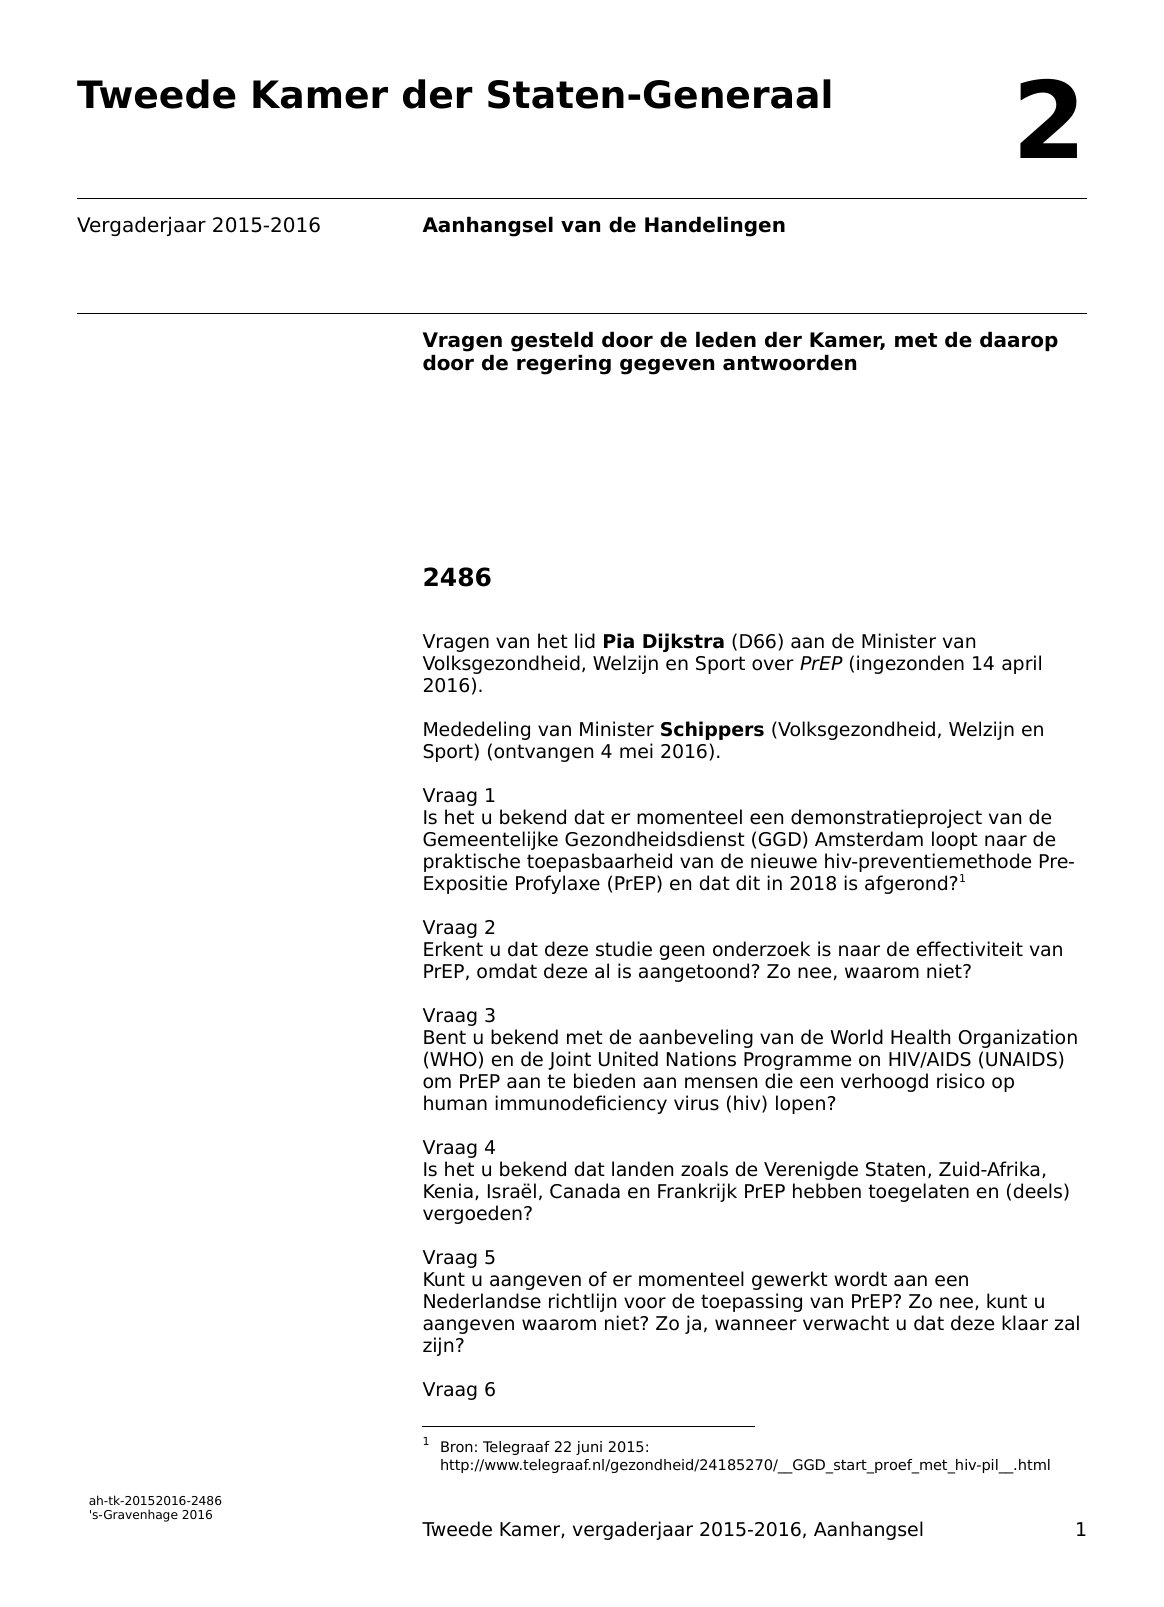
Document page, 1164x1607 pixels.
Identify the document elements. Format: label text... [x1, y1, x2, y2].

text Kunt u aangeven of er momenteel gewerkt wordt aan een Nederlandse richtlijn voor de toepassing van PrEP? Zo nee, kunt u aangeven waarom niet? Zo ja, wanneer verwacht u dat deze klaar zal zijn? [422, 1269, 1087, 1357]
table_header Tweede Kamer der Staten-Generaal [77, 59, 886, 198]
text Vraag 6 [422, 1379, 1087, 1401]
text ah-tk-20152016-2486 [88, 1494, 323, 1508]
table_cell Vragen gesteld door de leden der Kamer, met de daarop door de regering gegeven antwoorden [422, 314, 1087, 376]
text Erkent u dat deze studie geen onderzoek is naar de effectiviteit van PrEP, omdat deze al is aangetoond? Zo nee, waarom niet? [422, 939, 1087, 983]
text Mededeling van Minister Schippers (Volksgezondheid, Welzijn en Sport) (ontvangen 4 mei 2016). [422, 719, 1087, 763]
text Is het u bekend dat er momenteel een demonstratieproject van de Gemeentelijke Gezondheidsdienst (GGD) Amsterdam loopt naar de praktische toepasbaarheid van de nieuwe hiv-preventiemethode Pre-Expositie Profylaxe (PrEP) en dat dit in 2018 is afgerond? [422, 807, 1087, 895]
text Vraag 2 [422, 917, 1087, 939]
text Vraag 3 [422, 1005, 1087, 1027]
text 2486 [422, 563, 1087, 592]
text Vraag 5 [422, 1247, 1087, 1269]
text Vraag 4 [422, 1137, 1087, 1159]
text Vraag 1 [422, 785, 1087, 807]
table_cell [77, 314, 422, 376]
text Is het u bekend dat landen zoals de Verenigde Staten, Zuid-Afrika, Kenia, Israël, Canada en Frankrijk PrEP hebben toegelaten en (deels) vergoeden? [422, 1159, 1087, 1225]
text Bron: Telegraaf 22 juni 2015: http://www.telegraaf.nl/gezondheid/24185270/__GGD_start_proef_met_hiv-pil__.html [422, 1435, 1087, 1474]
text Bent u bekend met de aanbeveling van de World Health Organization (WHO) en de Joint United Nations Programme on HIV/AIDS (UNAIDS) om PrEP aan te bieden aan mensen die een verhoogd risico op human immunodeficiency virus (hiv) lopen? [422, 1027, 1087, 1115]
text Vragen van het lid Pia Dijkstra (D66) aan de Minister van Volksgezondheid, Welzijn en Sport over PrEP (ingezonden 14 april 2016). [422, 631, 1087, 697]
table_header 2 [886, 59, 1087, 198]
table_cell Aanhangsel van de Handelingen [422, 199, 1087, 313]
text 's-Gravenhage 2016 [88, 1508, 323, 1522]
table_cell Vergaderjaar 2015-2016 [77, 199, 422, 313]
